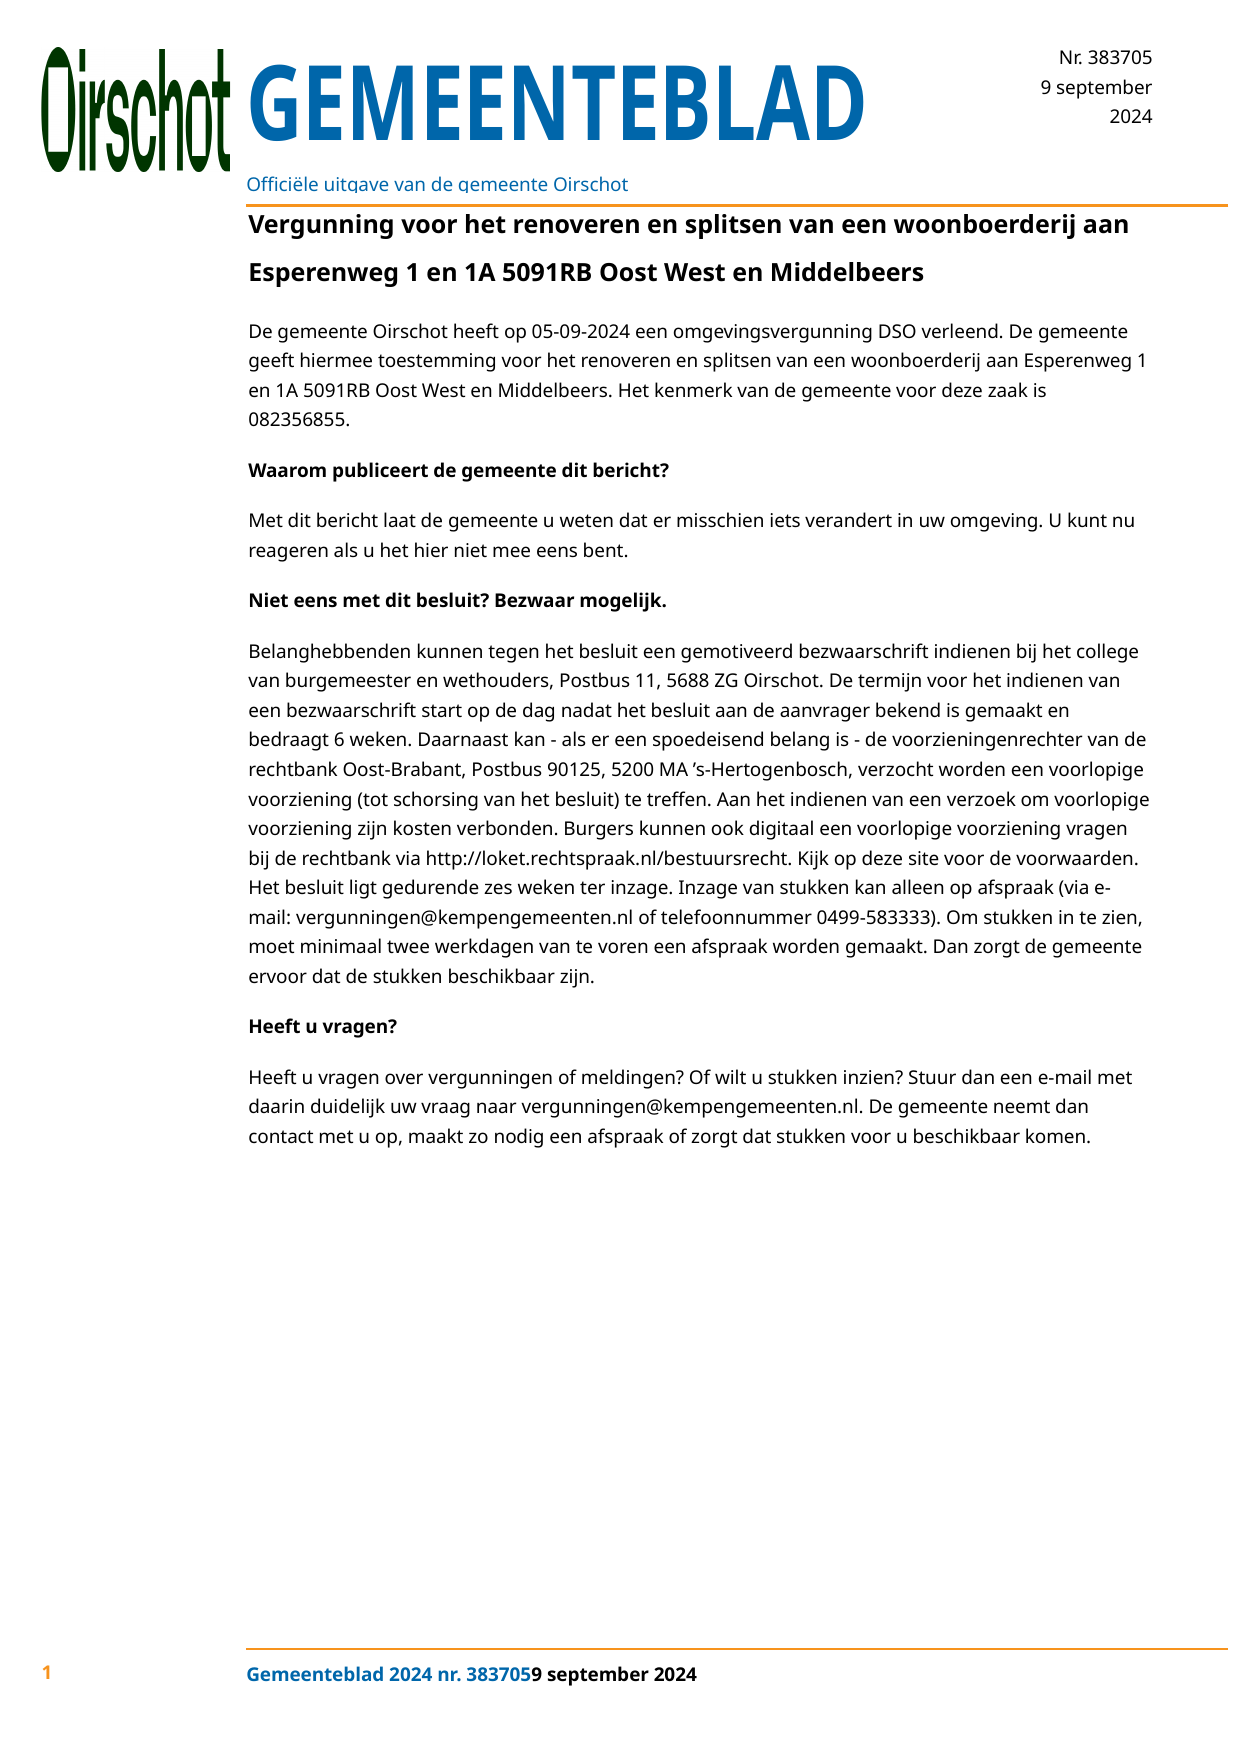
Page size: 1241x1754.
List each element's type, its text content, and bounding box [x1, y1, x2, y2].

text Waarom publiceert de gemeente dit bericht? [248, 457, 1152, 483]
text Vergunning voor het renoveren en splitsen van een woonboerderij aan Esperenweg 1 en 1A 5091RB Oost West en Middelbeers [248, 207, 1152, 288]
text Niet eens met dit besluit? Bezwaar mogelijk. [248, 587, 1152, 613]
text De gemeente Oirschot heeft op 05-09-2024 een omgevingsvergunning DSO verleend. De gemeente geeft hiermee toestemming voor het renoveren en splitsen van een woonboerderij aan Esperenweg 1 en 1A 5091RB Oost West en Middelbeers. Het kenmerk van de gemeente voor deze zaak is 082356855. [248, 318, 1152, 432]
text Belanghebbenden kunnen tegen het besluit een gemotiveerd bezwaarschrift indienen bij het college van burgemeester en wethouders, Postbus 11, 5688 ZG Oirschot. De termijn voor het indienen van een bezwaarschrift start op de dag nadat het besluit aan de aanvrager bekend is gemaakt en bedraagt 6 weken. Daarnaast kan - als er een spoedeisend belang is - de voorzieningenrechter van de rechtbank Oost-Brabant, Postbus 90125, 5200 MA ’s-Hertogenbosch, verzocht worden een voorlopige voorziening (tot schorsing van het besluit) te treffen. Aan het indienen van een verzoek om voorlopige voorziening zijn kosten verbonden. Burgers kunnen ook digitaal een voorlopige voorziening vragen bij de rechtbank via http://loket.rechtspraak.nl/bestuursrecht. Kijk op deze site voor de voorwaarden. Het besluit ligt gedurende zes weken ter inzage. Inzage van stukken kan alleen op afspraak (via e-mail: vergunningen@kempengemeenten.nl of telefoonnummer 0499-583333). Om stukken in te zien, moet minimaal twee werkdagen van te voren een afspraak worden gemaakt. Dan zorgt de gemeente ervoor dat de stukken beschikbaar zijn. [248, 638, 1152, 989]
picture [41, 47, 231, 172]
text Met dit bericht laat de gemeente u weten dat er misschien iets verandert in uw omgeving. U kunt nu reageren als u het hier niet mee eens bent. [248, 507, 1152, 563]
text Heeft u vragen? [248, 1014, 1152, 1039]
text Heeft u vragen over vergunningen of meldingen? Of wilt u stukken inzien? Stuur dan een e-mail met daarin duidelijk uw vraag naar vergunningen@kempengemeenten.nl. De gemeente neemt dan contact met u op, maakt zo nodig een afspraak of zorgt dat stukken voor u beschikbaar komen. [248, 1064, 1152, 1149]
